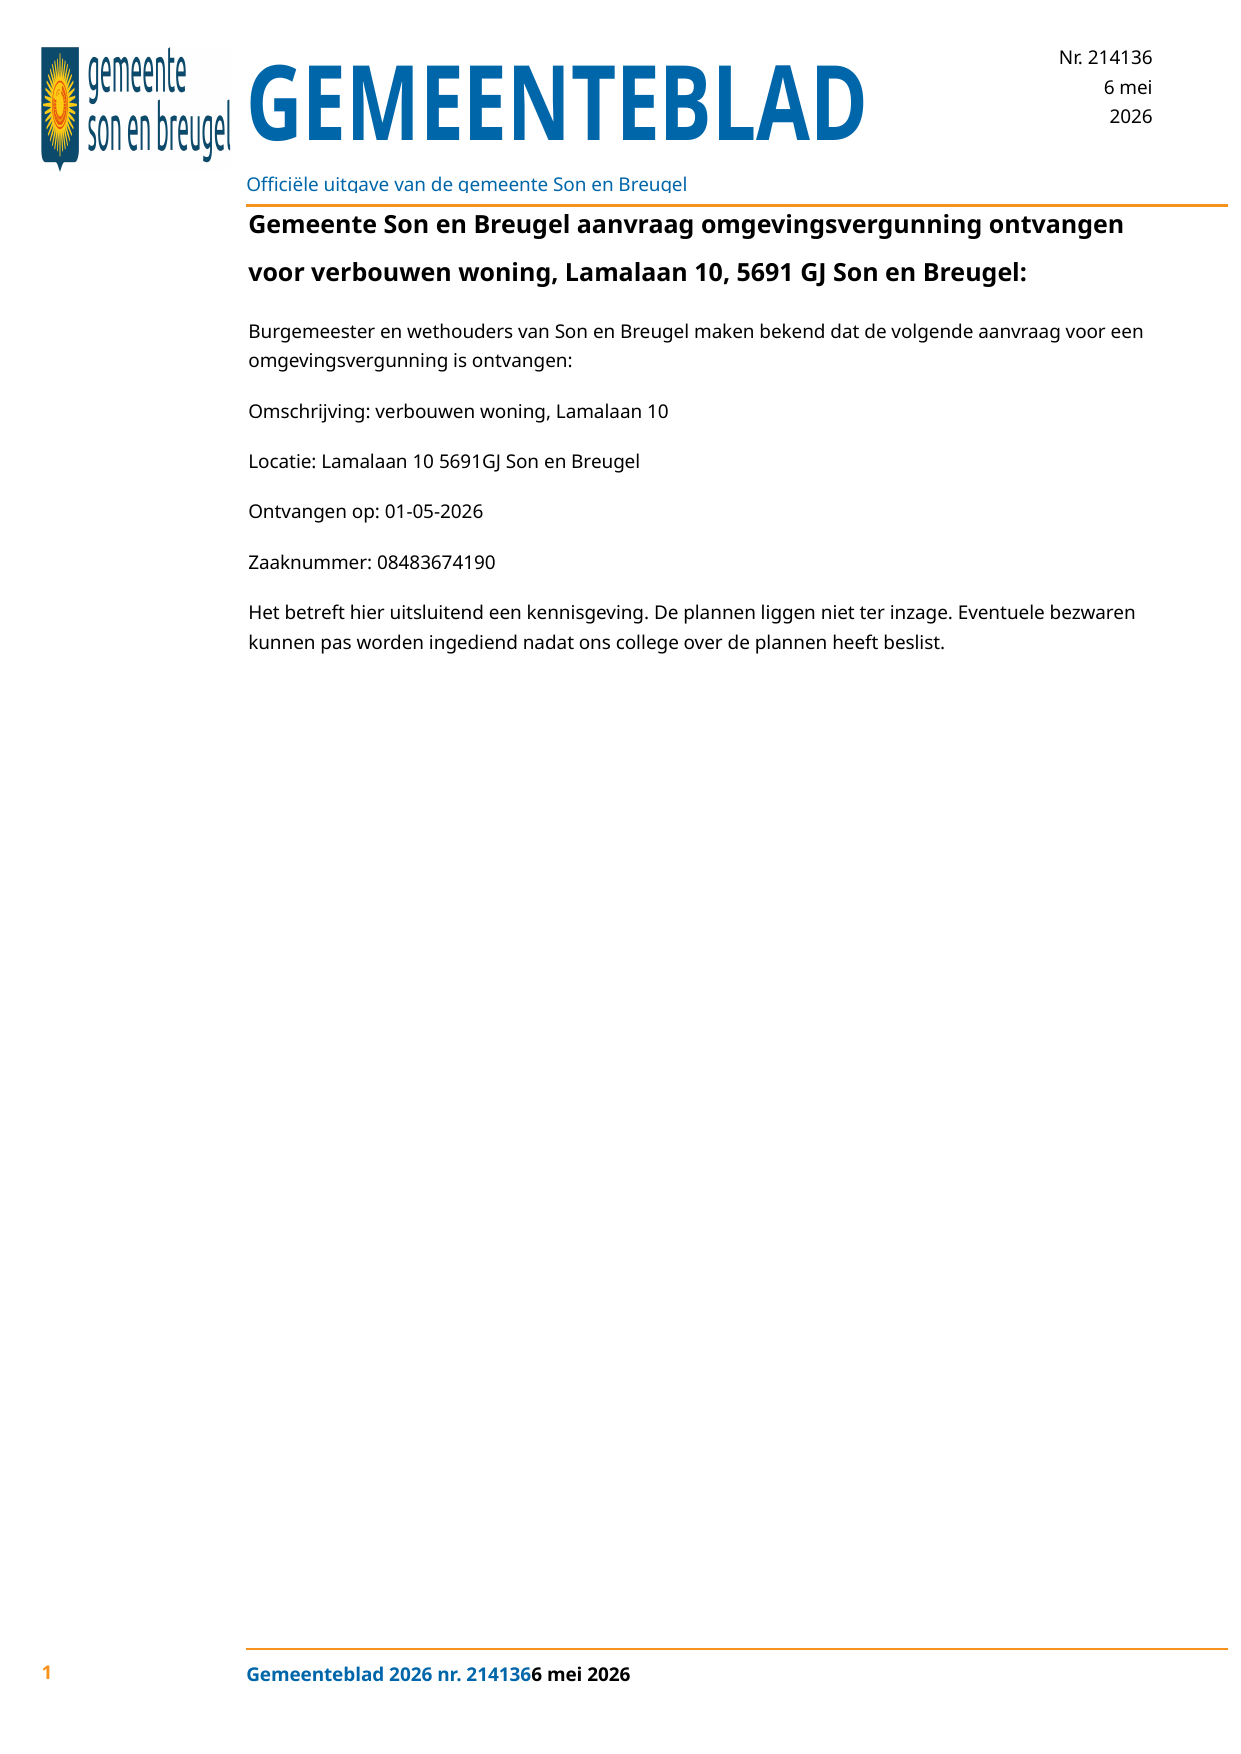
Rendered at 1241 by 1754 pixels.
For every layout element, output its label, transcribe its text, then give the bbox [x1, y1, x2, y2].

text Burgemeester en wethouders van Son en Breugel maken bekend dat de volgende aanvraag voor een omgevingsvergunning is ontvangen: [248, 318, 1152, 373]
text Gemeente Son en Breugel aanvraag omgevingsvergunning ontvangen voor verbouwen woning, Lamalaan 10, 5691 GJ Son en Breugel: [248, 207, 1152, 288]
text Locatie: Lamalaan 10 5691GJ Son en Breugel [248, 448, 1152, 474]
text Ontvangen op: 01-05-2026 [248, 499, 1152, 524]
text Zaaknummer: 08483674190 [248, 549, 1152, 575]
text Het betreft hier uitsluitend een kennisgeving. De plannen liggen niet ter inzage. Eventuele bezwaren kunnen pas worden ingediend nadat ons college over de plannen heeft beslist. [248, 599, 1152, 655]
text Omschrijving: verbouwen woning, Lamalaan 10 [248, 398, 1152, 424]
picture [41, 47, 231, 172]
